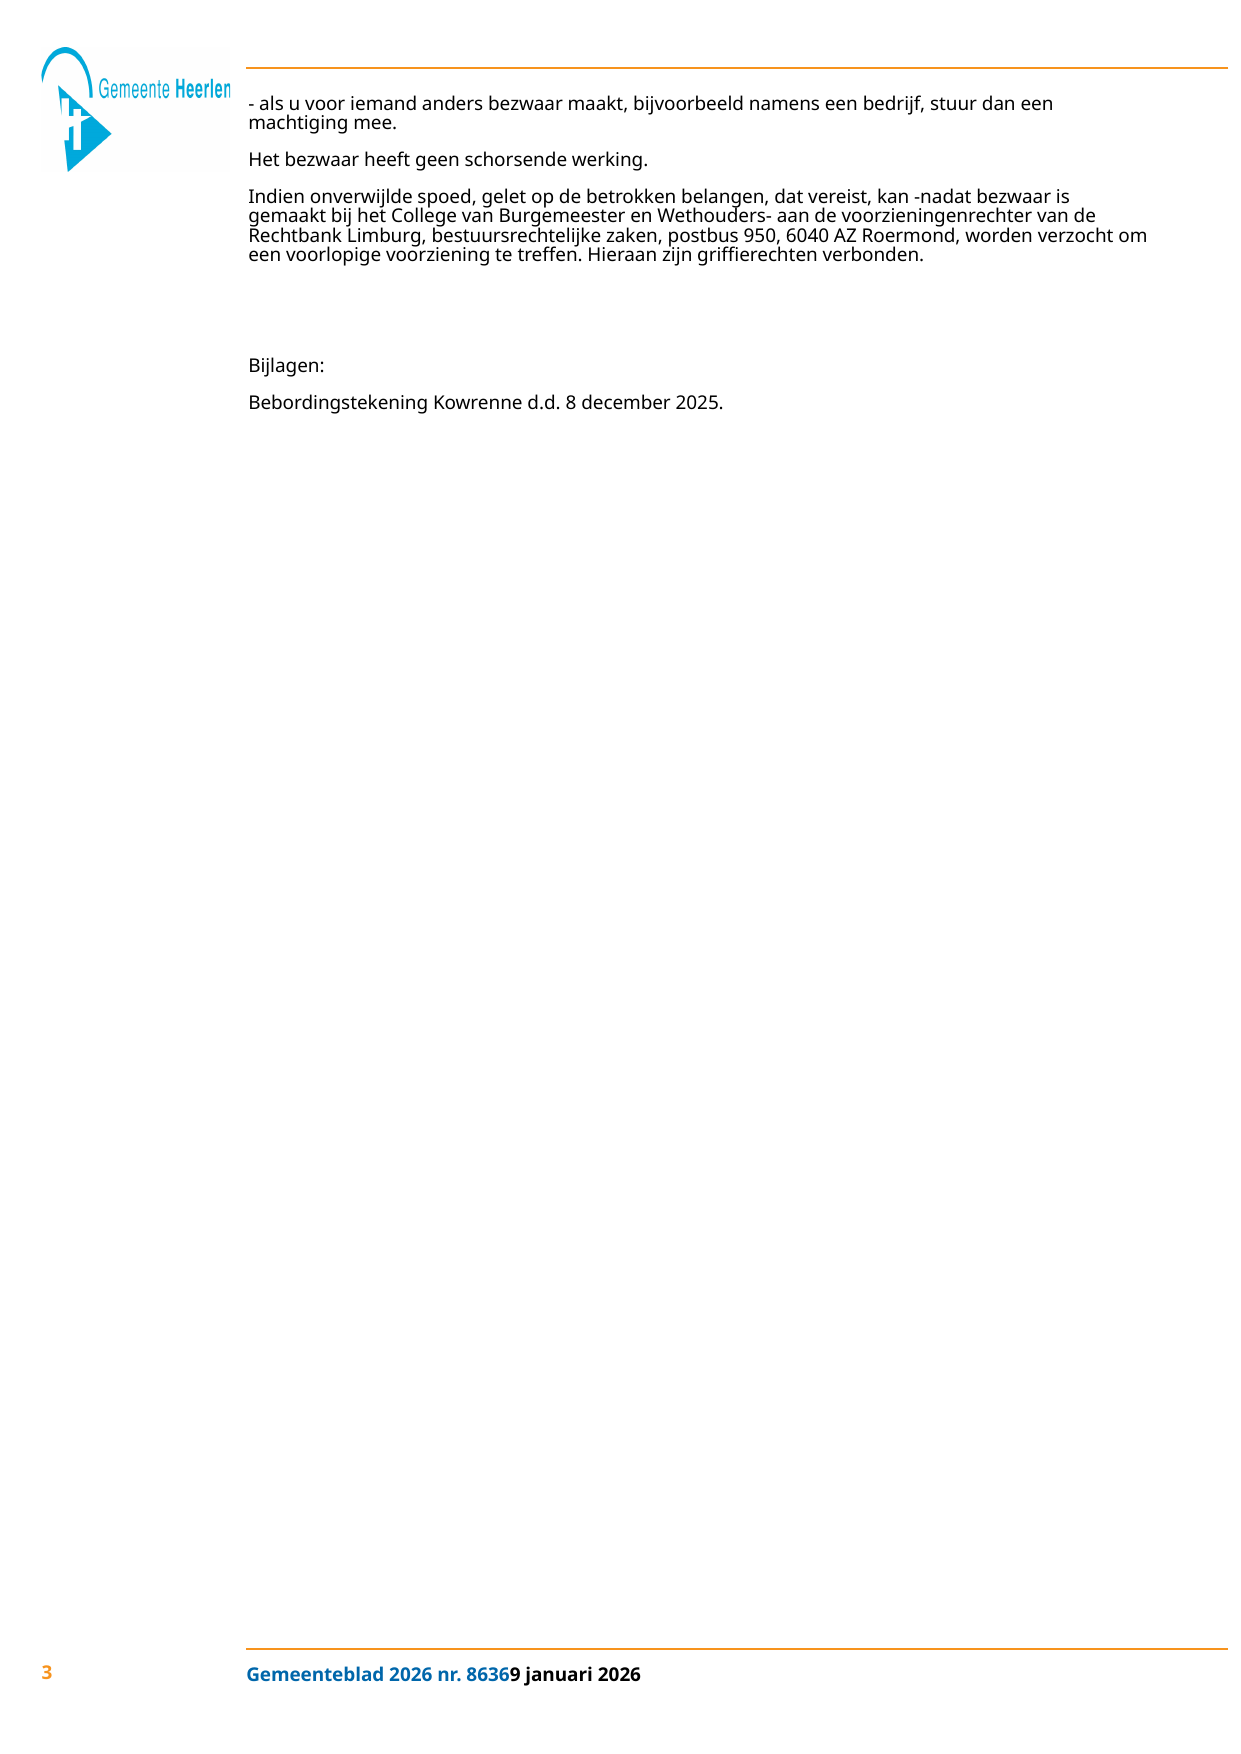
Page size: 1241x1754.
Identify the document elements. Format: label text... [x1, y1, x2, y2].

text - als u voor iemand anders bezwaar maakt, bijvoorbeeld namens een bedrijf, stuur dan een machtiging mee. [248, 95, 1152, 133]
text Bebordingstekening Kowrenne d.d. 8 december 2025. [248, 394, 1152, 413]
picture [41, 47, 231, 172]
picture [41, 47, 59, 70]
text Het bezwaar heeft geen schorsende werking. [248, 151, 1152, 170]
text Indien onverwijlde spoed, gelet op de betrokken belangen, dat vereist, kan -nadat bezwaar is gemaakt bij het College van Burgemeester en Wethouders- aan de voorzieningenrechter van de Rechtbank Limburg, bestuursrechtelijke zaken, postbus 950, 6040 AZ Roermond, worden verzocht om een voorlopige voorziening te treffen. Hieraan zijn griffierechten verbonden. [248, 188, 1152, 265]
text Bijlagen: [248, 357, 1152, 376]
